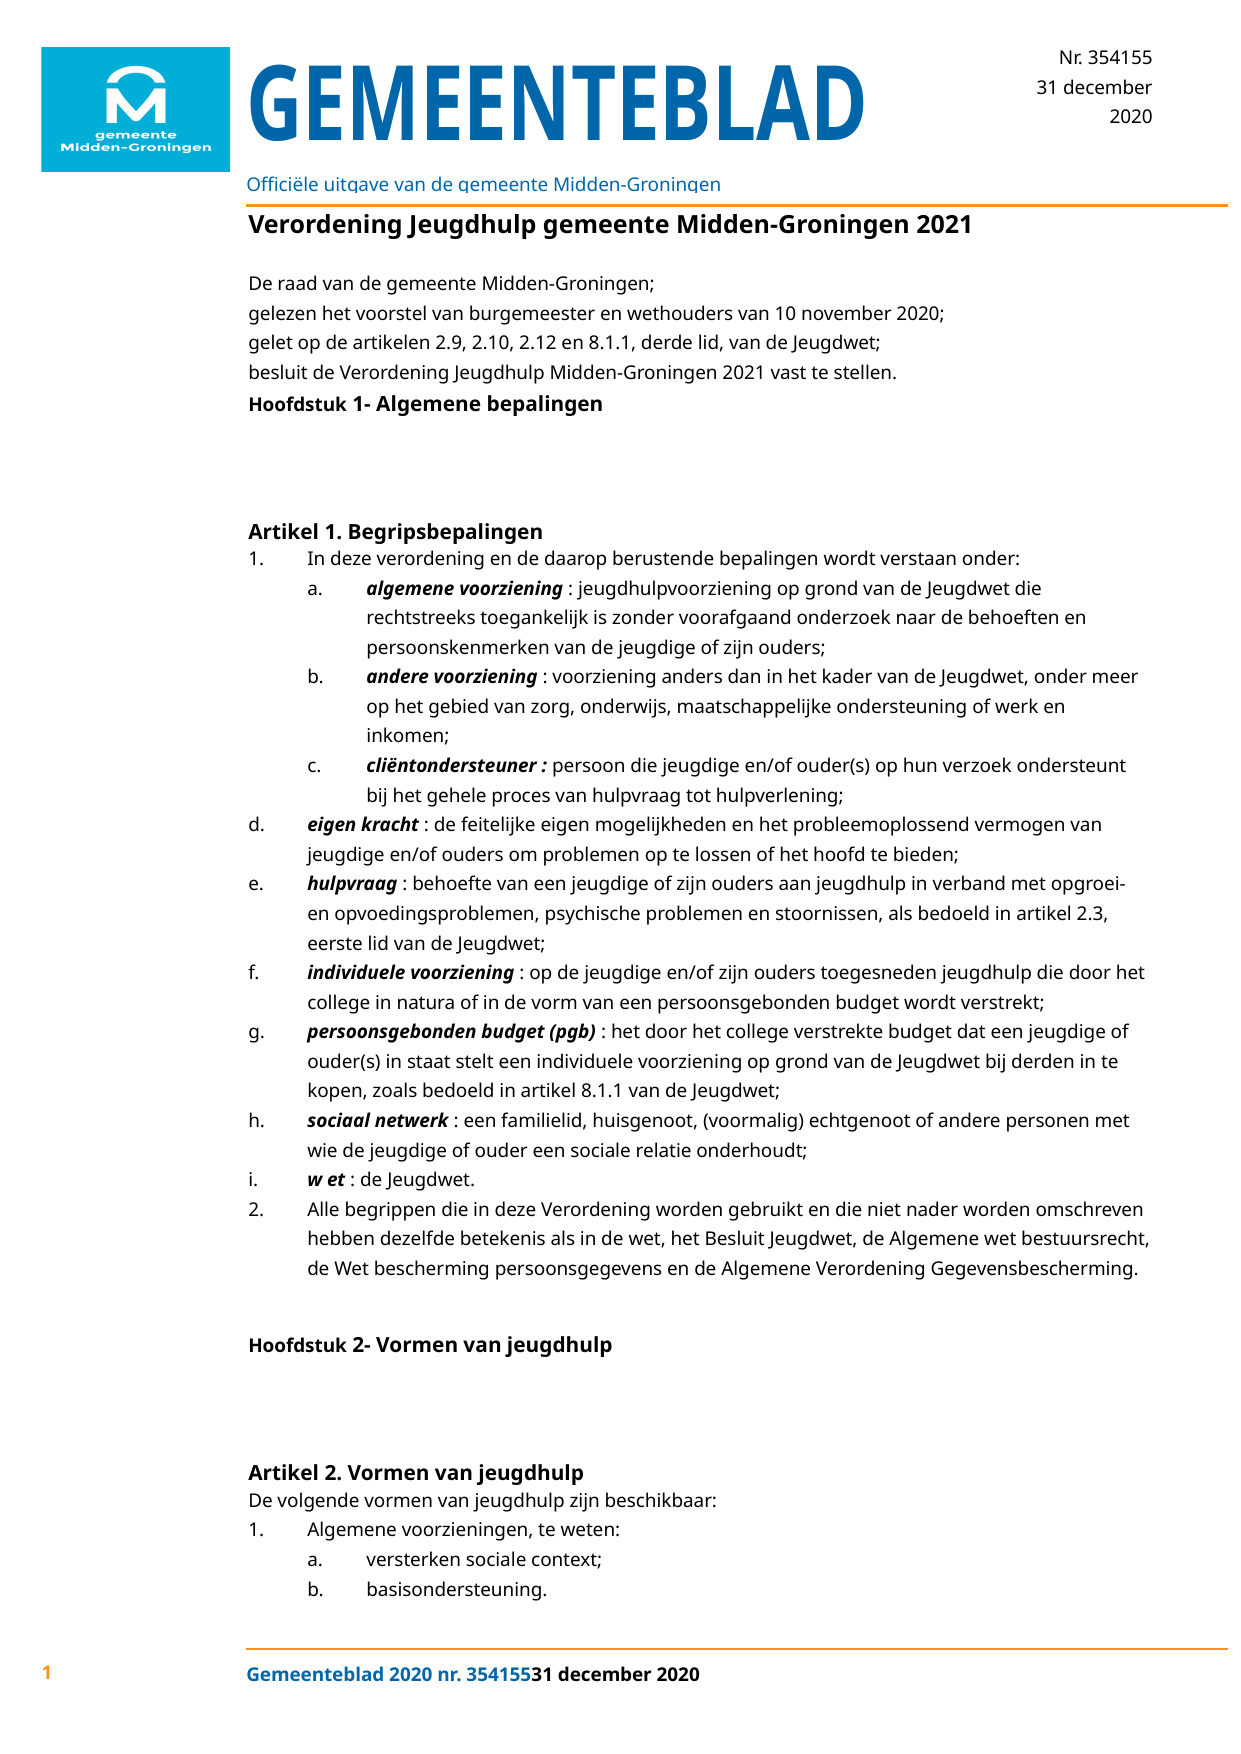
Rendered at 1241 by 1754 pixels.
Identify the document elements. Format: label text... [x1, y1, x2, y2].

list cliëntondersteuner : persoon die jeugdige en/of ouder(s) op hun verzoek ondersteunt bij het gehele proces van hulpvraag tot hulpverlening; [307, 752, 1152, 808]
list persoonsgebonden budget (pgb) : het door het college verstrekte budget dat een jeugdige of ouder(s) in staat stelt een individuele voorziening op grond van de Jeugdwet bij derden in te kopen, zoals bedoeld in artikel 8.1.1 van de Jeugdwet; [248, 1018, 1152, 1103]
list In deze verordening en de daarop berustende bepalingen wordt verstaan onder: [248, 545, 1152, 571]
text gelezen het voorstel van burgemeester en wethouders van 10 november 2020; [248, 300, 1152, 326]
list sociaal netwerk : een familielid, huisgenoot, (voormalig) echtgenoot of andere personen met wie de jeugdige of ouder een sociale relatie onderhoudt; [248, 1107, 1152, 1163]
text De raad van de gemeente Midden-Groningen; [248, 270, 1152, 296]
picture [184, 146, 190, 153]
list individuele voorziening : op de jeugdige en/of zijn ouders toegesneden jeugdhulp die door het college in natura of in de vorm van een persoonsgebonden budget wordt verstrekt; [248, 959, 1152, 1015]
text Artikel 1. Begripsbepalingen [248, 517, 1152, 545]
list Algemene voorzieningen, te weten: [248, 1517, 1152, 1542]
text Artikel 2. Vormen van jeugdhulp [248, 1458, 1152, 1487]
list andere voorziening : voorziening anders dan in het kader van de Jeugdwet, onder meer op het gebied van zorg, onderwijs, maatschappelijke ondersteuning of werk en inkomen; [307, 663, 1152, 748]
text Hoofdstuk 2- Vormen van jeugdhulp [248, 1330, 1152, 1359]
list Alle begrippen die in deze Verordening worden gebruikt en die niet nader worden omschreven hebben dezelfde betekenis als in de wet, het Besluit Jeugdwet, de Algemene wet bestuursrecht, de Wet bescherming persoonsgegevens en de Algemene Verordening Gegevensbescherming. [248, 1196, 1152, 1281]
list w et : de Jeugdwet. [248, 1166, 1152, 1192]
text besluit de Verordening Jeugdhulp Midden-Groningen 2021 vast te stellen. [248, 359, 1152, 385]
list basisondersteuning. [307, 1576, 1152, 1601]
list versterken sociale context; [307, 1546, 1152, 1572]
picture [108, 66, 164, 82]
text Hoofdstuk 1- Algemene bepalingen [248, 389, 1152, 417]
text Verordening Jeugdhulp gemeente Midden-Groningen 2021 [248, 207, 1152, 241]
list hulpvraag : behoefte van een jeugdige of zijn ouders aan jeugdhulp in verband met opgroei- en opvoedingsproblemen, psychische problemen en stoornissen, als bedoeld in artikel 2.3, eerste lid van de Jeugdwet; [248, 871, 1152, 956]
text gelet op de artikelen 2.9, 2.10, 2.12 en 8.1.1, derde lid, van de Jeugdwet; [248, 329, 1152, 355]
list eigen kracht : de feitelijke eigen mogelijkheden en het probleemoplossend vermogen van jeugdige en/of ouders om problemen op te lossen of het hoofd te bieden; [248, 811, 1152, 867]
text De volgende vormen van jeugdhulp zijn beschikbaar: [248, 1487, 1152, 1513]
list algemene voorziening : jeugdhulpvoorziening op grond van de Jeugdwet die rechtstreeks toegankelijk is zonder voorafgaand onderzoek naar de behoeften en persoonskenmerken van de jeugdige of zijn ouders; [307, 575, 1152, 660]
picture [107, 89, 165, 122]
